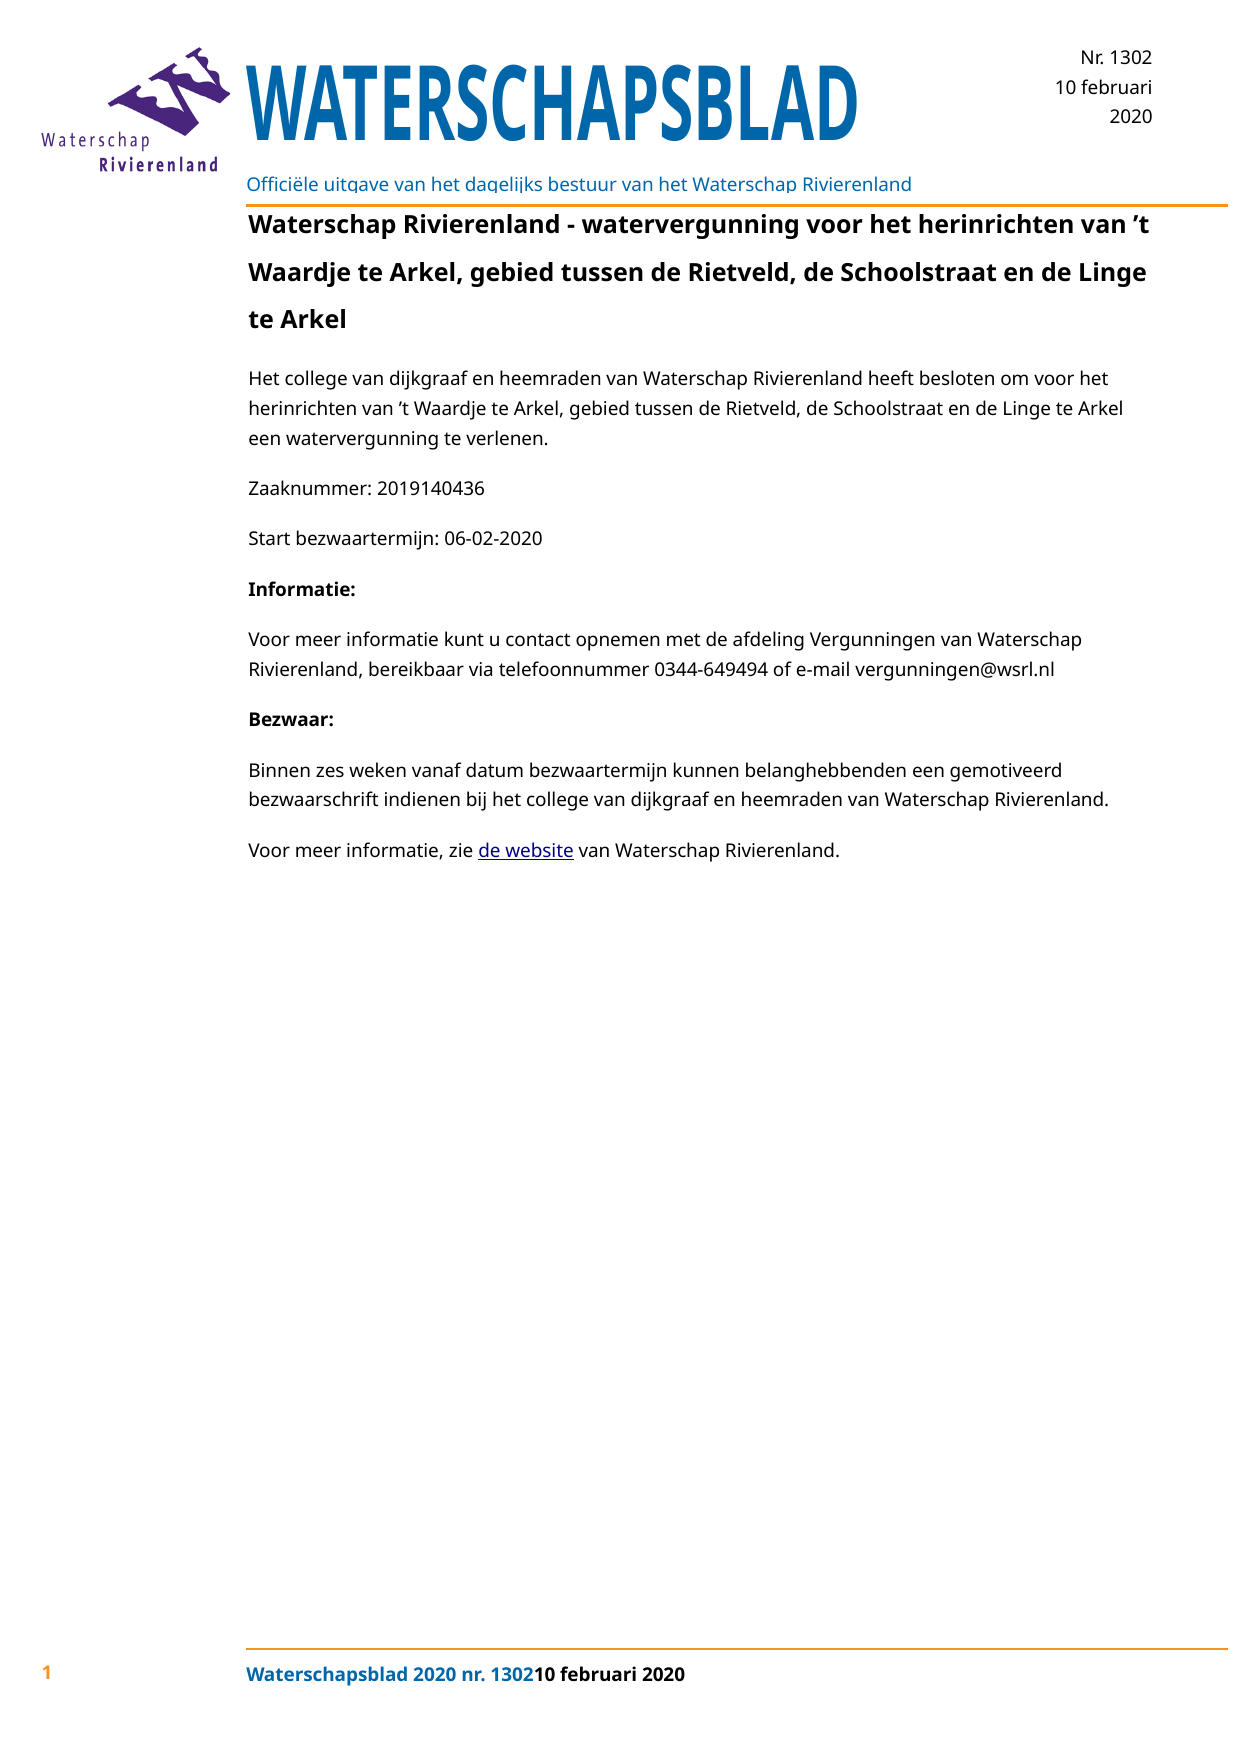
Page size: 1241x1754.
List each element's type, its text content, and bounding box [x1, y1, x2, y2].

text Het college van dijkgraaf en heemraden van Waterschap Rivierenland heeft besloten om voor het herinrichten van ’t Waardje te Arkel, gebied tussen de Rietveld, de Schoolstraat en de Linge te Arkel een watervergunning te verlenen. [248, 366, 1152, 450]
text Bezwaar: [248, 706, 1152, 732]
picture [41, 47, 231, 172]
text Start bezwaartermijn: 06-02-2020 [248, 526, 1152, 551]
text Voor meer informatie kunt u contact opnemen met de afdeling Vergunningen van Waterschap Rivierenland, bereikbaar via telefoonnummer 0344-649494 of e-mail vergunningen@wsrl.nl [248, 626, 1152, 682]
text Waterschap Rivierenland - watervergunning voor het herinrichten van ’t Waardje te Arkel, gebied tussen de Rietveld, de Schoolstraat en de Linge te Arkel [248, 207, 1152, 336]
text Zaaknummer: 2019140436 [248, 475, 1152, 501]
text Voor meer informatie, zie de website van Waterschap Rivierenland. [248, 837, 1152, 862]
text Binnen zes weken vanaf datum bezwaartermijn kunnen belanghebbenden een gemotiveerd bezwaarschrift indienen bij het college van dijkgraaf en heemraden van Waterschap Rivierenland. [248, 757, 1152, 812]
text Informatie: [248, 576, 1152, 602]
